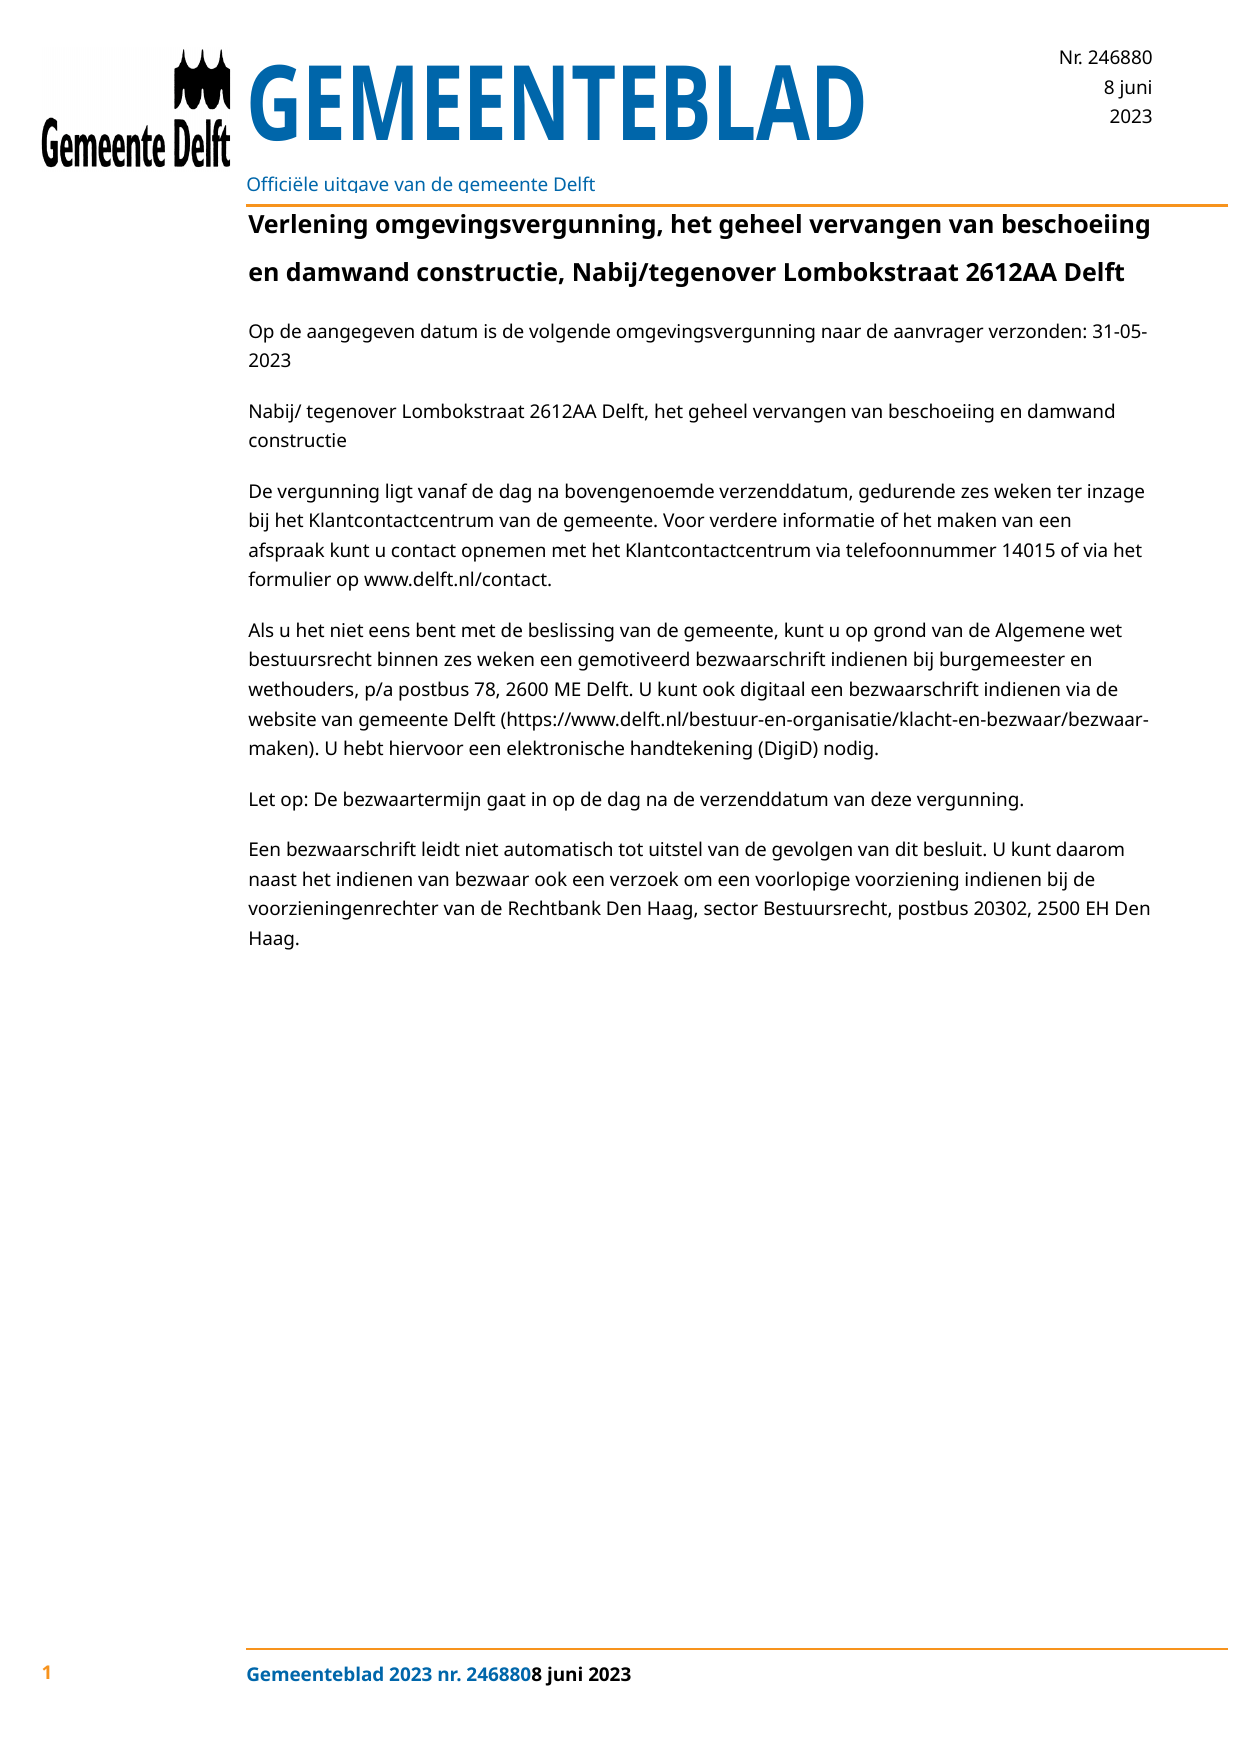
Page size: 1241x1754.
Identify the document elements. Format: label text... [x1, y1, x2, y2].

picture [41, 47, 231, 172]
text Verlening omgevingsvergunning, het geheel vervangen van beschoeiing en damwand constructie, Nabij/tegenover Lombokstraat 2612AA Delft [248, 207, 1152, 288]
text Let op: De bezwaartermijn gaat in op de dag na de verzenddatum van deze vergunning. [248, 786, 1152, 812]
text Nabij/ tegenover Lombokstraat 2612AA Delft, het geheel vervangen van beschoeiing en damwand constructie [248, 398, 1152, 453]
text Op de aangegeven datum is de volgende omgevingsvergunning naar de aanvrager verzonden: 31-05-2023 [248, 318, 1152, 373]
text De vergunning ligt vanaf de dag na bovengenoemde verzenddatum, gedurende zes weken ter inzage bij het Klantcontactcentrum van de gemeente. Voor verdere informatie of het maken van een afspraak kunt u contact opnemen met het Klantcontactcentrum via telefoonnummer 14015 of via het formulier op www.delft.nl/contact. [248, 478, 1152, 592]
text Een bezwaarschrift leidt niet automatisch tot uitstel van de gevolgen van dit besluit. U kunt daarom naast het indienen van bezwaar ook een verzoek om een voorlopige voorziening indienen bij de voorzieningenrechter van de Rechtbank Den Haag, sector Bestuursrecht, postbus 20302, 2500 EH Den Haag. [248, 836, 1152, 951]
text Als u het niet eens bent met de beslissing van de gemeente, kunt u op grond van de Algemene wet bestuursrecht binnen zes weken een gemotiveerd bezwaarschrift indienen bij burgemeester en wethouders, p/a postbus 78, 2600 ME Delft. U kunt ook digitaal een bezwaarschrift indienen via de website van gemeente Delft (https://www.delft.nl/bestuur-en-organisatie/klacht-en-bezwaar/bezwaar-maken). U hebt hiervoor een elektronische handtekening (DigiD) nodig. [248, 617, 1152, 761]
